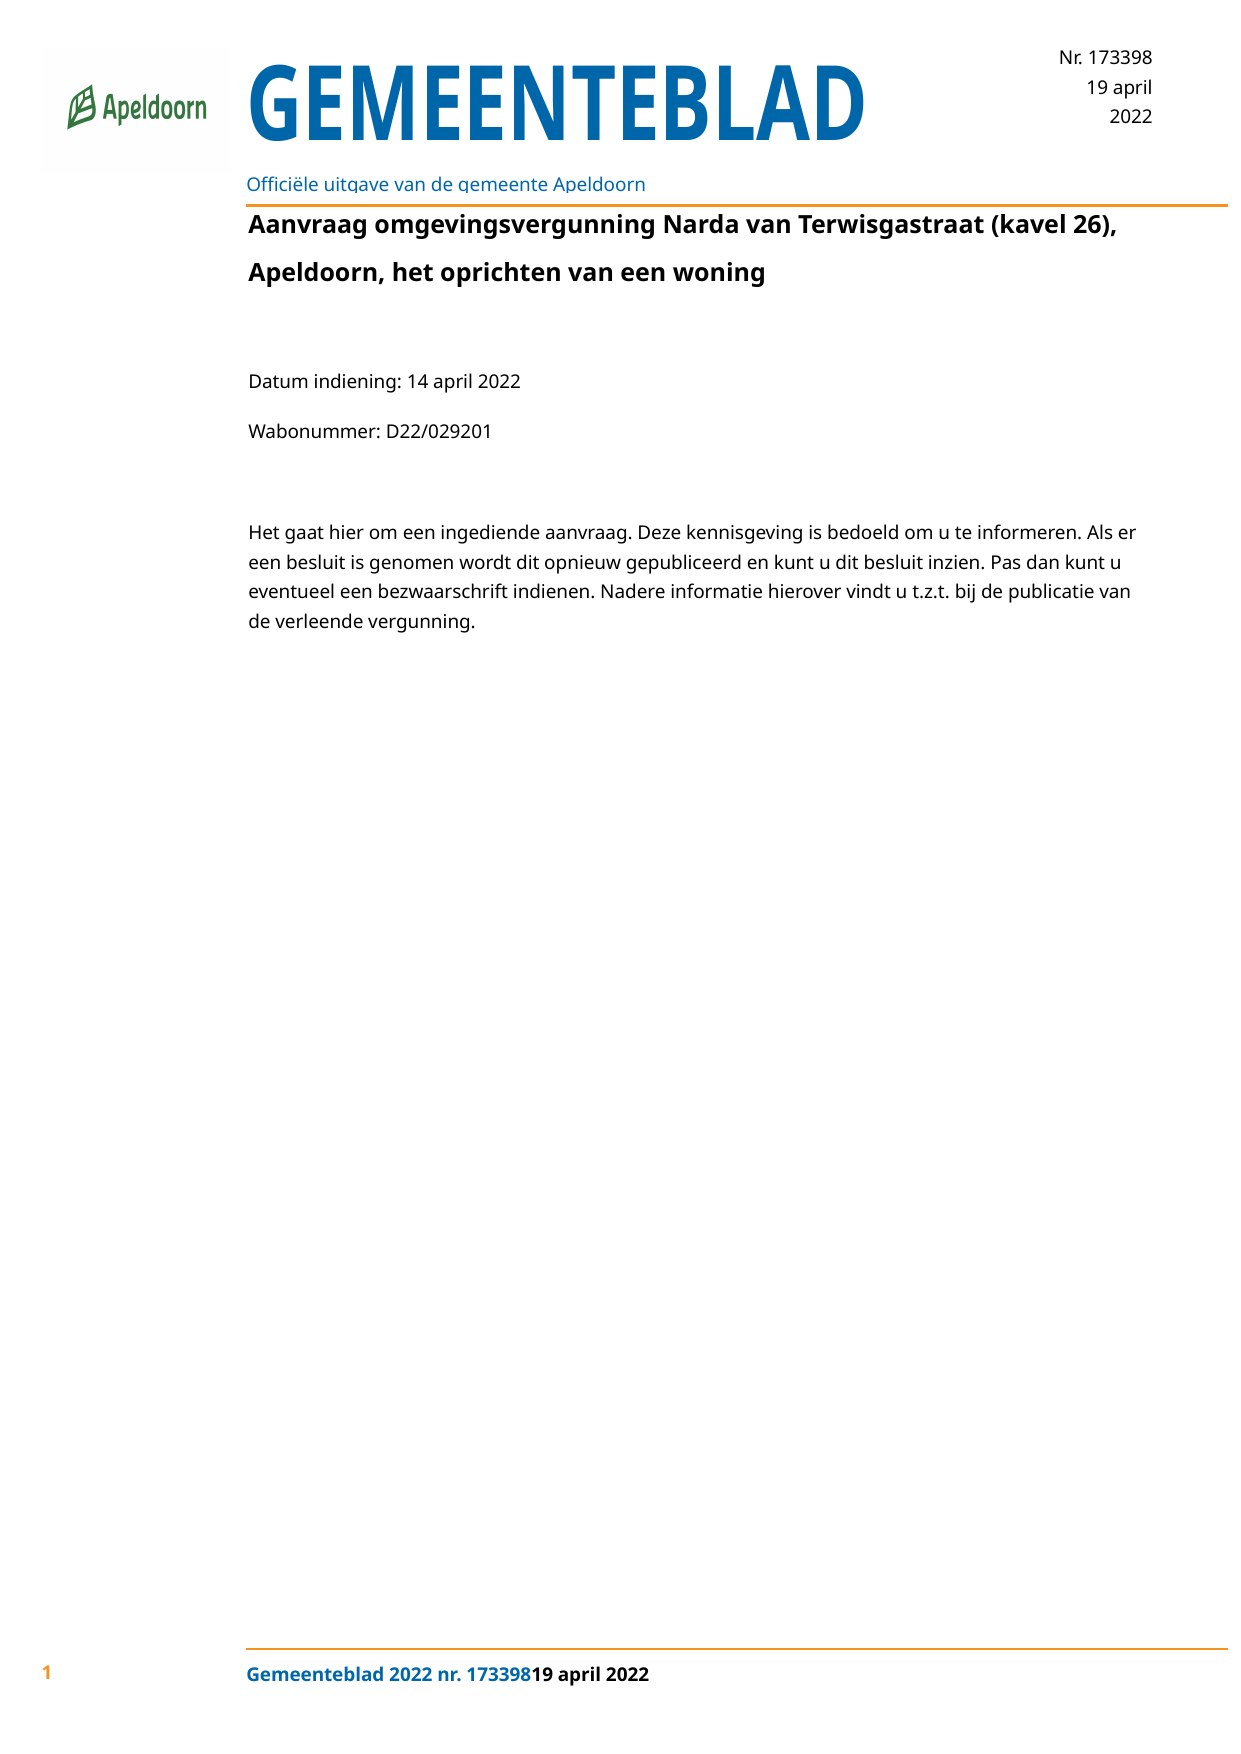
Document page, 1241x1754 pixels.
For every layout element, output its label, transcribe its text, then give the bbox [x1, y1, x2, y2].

text Het gaat hier om een ingediende aanvraag. Deze kennisgeving is bedoeld om u te informeren. Als er een besluit is genomen wordt dit opnieuw gepubliceerd en kunt u dit besluit inzien. Pas dan kunt u eventueel een bezwaarschrift indienen. Nadere informatie hierover vindt u t.z.t. bij de publicatie van de verleende vergunning. [248, 519, 1152, 634]
text Wabonummer: D22/029201 [248, 419, 1152, 444]
text Datum indiening: 14 april 2022 [248, 368, 1152, 394]
text Aanvraag omgevingsvergunning Narda van Terwisgastraat (kavel 26), Apeldoorn, het oprichten van een woning [248, 207, 1152, 288]
picture [41, 47, 231, 172]
